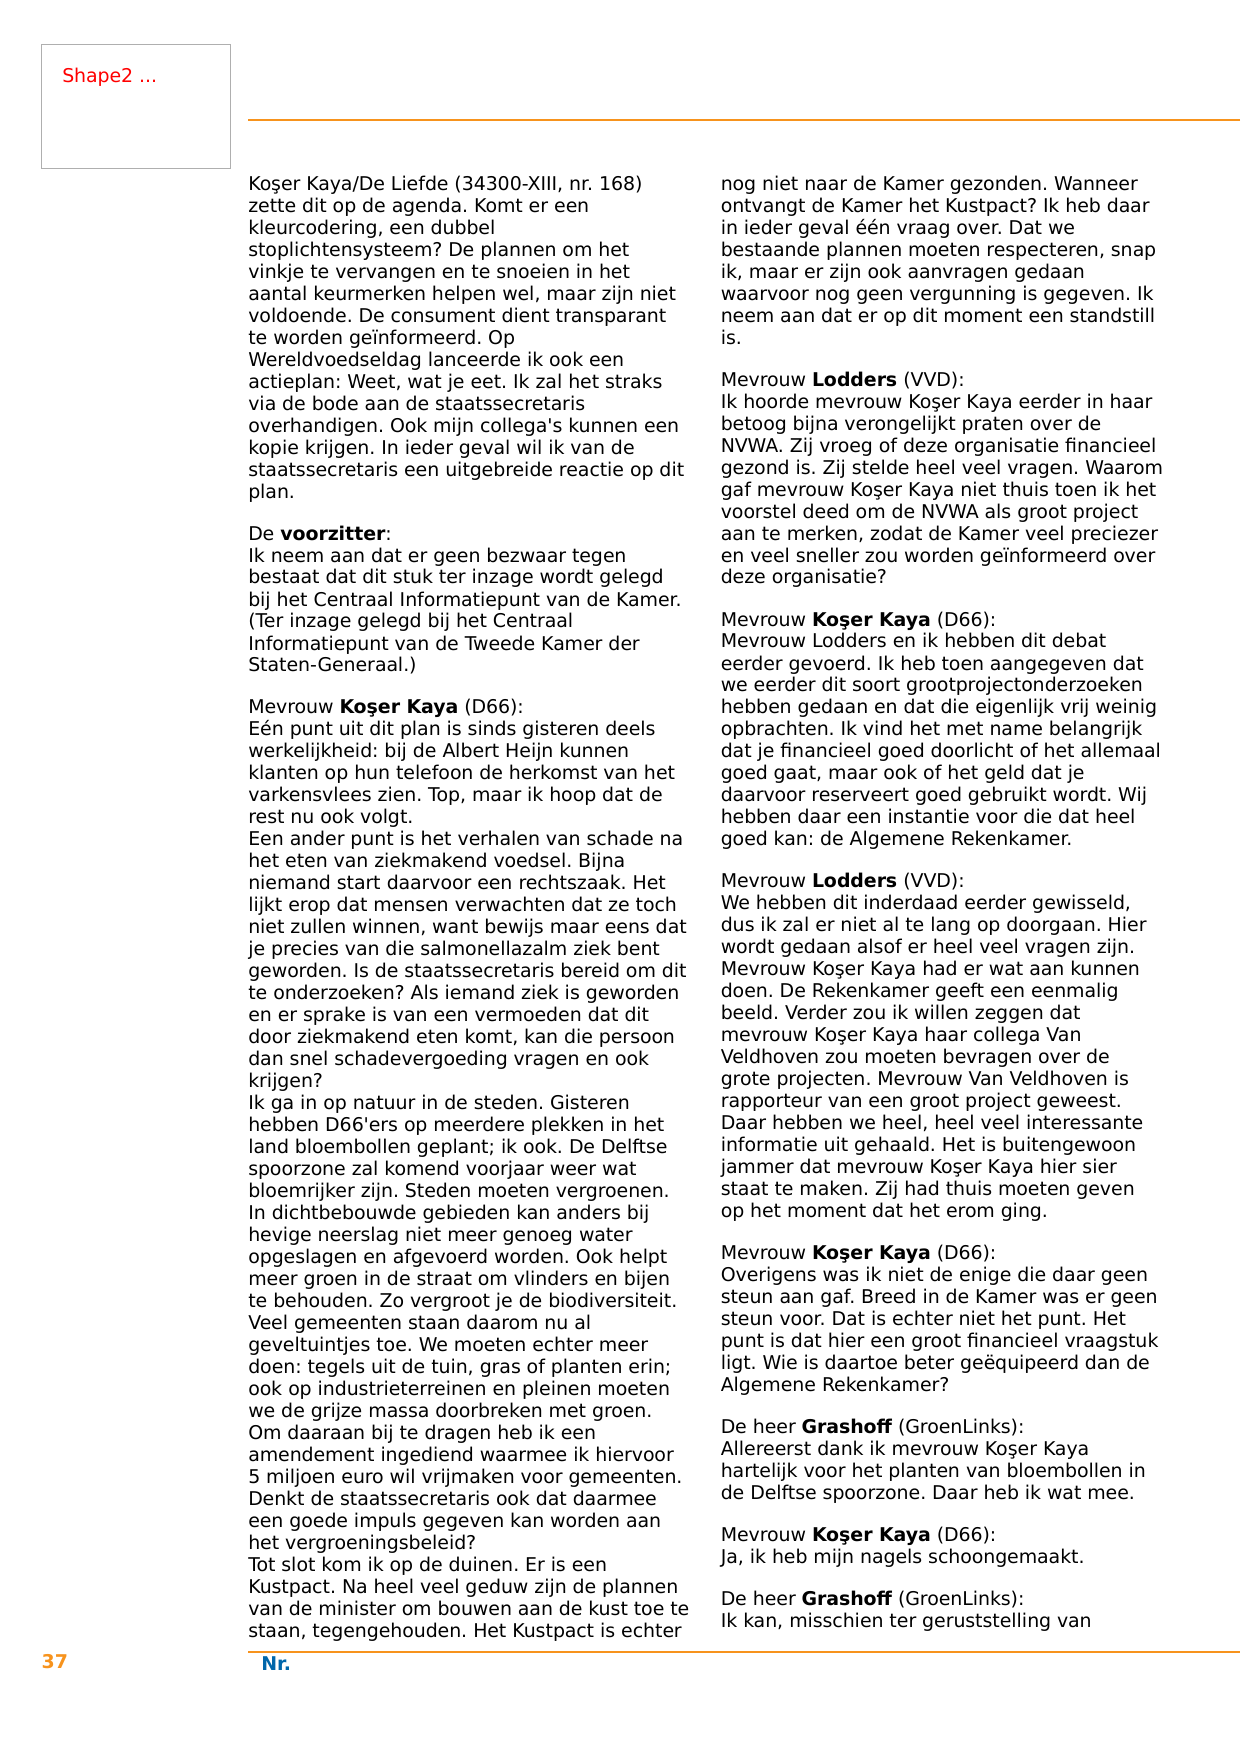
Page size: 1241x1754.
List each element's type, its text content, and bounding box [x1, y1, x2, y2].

text Koşer Kaya/De Liefde (34300-XIII, nr. 168) zette dit op de agenda. Komt er een kleurcodering, een dubbel stoplichtensysteem? De plannen om het vinkje te vervangen en te snoeien in het aantal keurmerken helpen wel, maar zijn niet voldoende. De consument dient transparant te worden geïnformeerd. Op Wereldvoedseldag lanceerde ik ook een actieplan: Weet, wat je eet. Ik zal het straks via de bode aan de staatssecretaris overhandigen. Ook mijn collega's kunnen een kopie krijgen. In ieder geval wil ik van de staatssecretaris een uitgebreide reactie op dit plan. [248, 173, 691, 502]
text Mevrouw Lodders (VVD): [721, 369, 1163, 391]
text Ik kan, misschien ter geruststelling van [721, 1609, 1163, 1632]
text Mevrouw Lodders en ik hebben dit debat eerder gevoerd. Ik heb toen aangegeven dat we eerder dit soort grootprojectonderzoeken hebben gedaan en dat die eigenlijk vrij weinig opbrachten. Ik vind het met name belangrijk dat je financieel goed doorlicht of het allemaal goed gaat, maar ook of het geld dat je daarvoor reserveert goed gebruikt wordt. Wij hebben daar een instantie voor die dat heel goed kan: de Algemene Rekenkamer. [721, 630, 1163, 850]
text Tot slot kom ik op de duinen. Er is een Kustpact. Na heel veel geduw zijn de plannen van de minister om bouwen aan de kust toe te staan, tegengehouden. Het Kustpact is echter [248, 1553, 691, 1641]
text Mevrouw Koşer Kaya (D66): [721, 1242, 1163, 1264]
text nog niet naar de Kamer gezonden. Wanneer ontvangt de Kamer het Kustpact? Ik heb daar in ieder geval één vraag over. Dat we bestaande plannen moeten respecteren, snap ik, maar er zijn ook aanvragen gedaan waarvoor nog geen vergunning is gegeven. Ik neem aan dat er op dit moment een standstill is. [721, 173, 1163, 349]
text Ik ga in op natuur in de steden. Gisteren hebben D66'ers op meerdere plekken in het land bloembollen geplant; ik ook. De Delftse spoorzone zal komend voorjaar weer wat bloemrijker zijn. Steden moeten vergroenen. In dichtbebouwde gebieden kan anders bij hevige neerslag niet meer genoeg water opgeslagen en afgevoerd worden. Ook helpt meer groen in de straat om vlinders en bijen te behouden. Zo vergroot je de biodiversiteit. Veel gemeenten staan daarom nu al geveltuintjes toe. We moeten echter meer doen: tegels uit de tuin, gras of planten erin; ook op industrieterreinen en pleinen moeten we de grijze massa doorbreken met groen. Om daaraan bij te dragen heb ik een amendement ingediend waarmee ik hiervoor 5 miljoen euro wil vrijmaken voor gemeenten. Denkt de staatssecretaris ook dat daarmee een goede impuls gegeven kan worden aan het vergroeningsbeleid? [248, 1092, 691, 1553]
text De heer Grashoff (GroenLinks): [721, 1416, 1163, 1438]
text Mevrouw Koşer Kaya (D66): [721, 1524, 1163, 1546]
text Ik hoorde mevrouw Koşer Kaya eerder in haar betoog bijna verongelijkt praten over de NVWA. Zij vroeg of deze organisatie financieel gezond is. Zij stelde heel veel vragen. Waarom gaf mevrouw Koşer Kaya niet thuis toen ik het voorstel deed om de NVWA als groot project aan te merken, zodat de Kamer veel preciezer en veel sneller zou worden geïnformeerd over deze organisatie? [721, 391, 1163, 588]
text Een ander punt is het verhalen van schade na het eten van ziekmakend voedsel. Bijna niemand start daarvoor een rechtszaak. Het lijkt erop dat mensen verwachten dat ze toch niet zullen winnen, want bewijs maar eens dat je precies van die salmonellazalm ziek bent geworden. Is de staatssecretaris bereid om dit te onderzoeken? Als iemand ziek is geworden en er sprake is van een vermoeden dat dit door ziekmakend eten komt, kan die persoon dan snel schadevergoeding vragen en ook krijgen? [248, 828, 691, 1092]
text Ja, ik heb mijn nagels schoongemaakt. [721, 1546, 1163, 1568]
text We hebben dit inderdaad eerder gewisseld, dus ik zal er niet al te lang op doorgaan. Hier wordt gedaan alsof er heel veel vragen zijn. Mevrouw Koşer Kaya had er wat aan kunnen doen. De Rekenkamer geeft een eenmalig beeld. Verder zou ik willen zeggen dat mevrouw Koşer Kaya haar collega Van Veldhoven zou moeten bevragen over de grote projecten. Mevrouw Van Veldhoven is rapporteur van een groot project geweest. Daar hebben we heel, heel veel interessante informatie uit gehaald. Het is buitengewoon jammer dat mevrouw Koşer Kaya hier sier staat te maken. Zij had thuis moeten geven op het moment dat het erom ging. [721, 892, 1163, 1222]
text Overigens was ik niet de enige die daar geen steun aan gaf. Breed in de Kamer was er geen steun voor. Dat is echter niet het punt. Het punt is dat hier een groot financieel vraagstuk ligt. Wie is daartoe beter geëquipeerd dan de Algemene Rekenkamer? [721, 1264, 1163, 1396]
text (Ter inzage gelegd bij het Centraal Informatiepunt van de Tweede Kamer der Staten-Generaal.) [248, 610, 691, 676]
text Mevrouw Koşer Kaya (D66): [721, 608, 1163, 630]
text Eén punt uit dit plan is sinds gisteren deels werkelijkheid: bij de Albert Heijn kunnen klanten op hun telefoon de herkomst van het varkensvlees zien. Top, maar ik hoop dat de rest nu ook volgt. [248, 718, 691, 828]
text Allereerst dank ik mevrouw Koşer Kaya hartelijk voor het planten van bloembollen in de Delftse spoorzone. Daar heb ik wat mee. [721, 1438, 1163, 1504]
text Ik neem aan dat er geen bezwaar tegen bestaat dat dit stuk ter inzage wordt gelegd bij het Centraal Informatiepunt van de Kamer. [248, 544, 691, 610]
text Mevrouw Lodders (VVD): [721, 870, 1163, 892]
text De heer Grashoff (GroenLinks): [721, 1588, 1163, 1609]
text De voorzitter: [248, 522, 691, 544]
text Mevrouw Koşer Kaya (D66): [248, 696, 691, 718]
